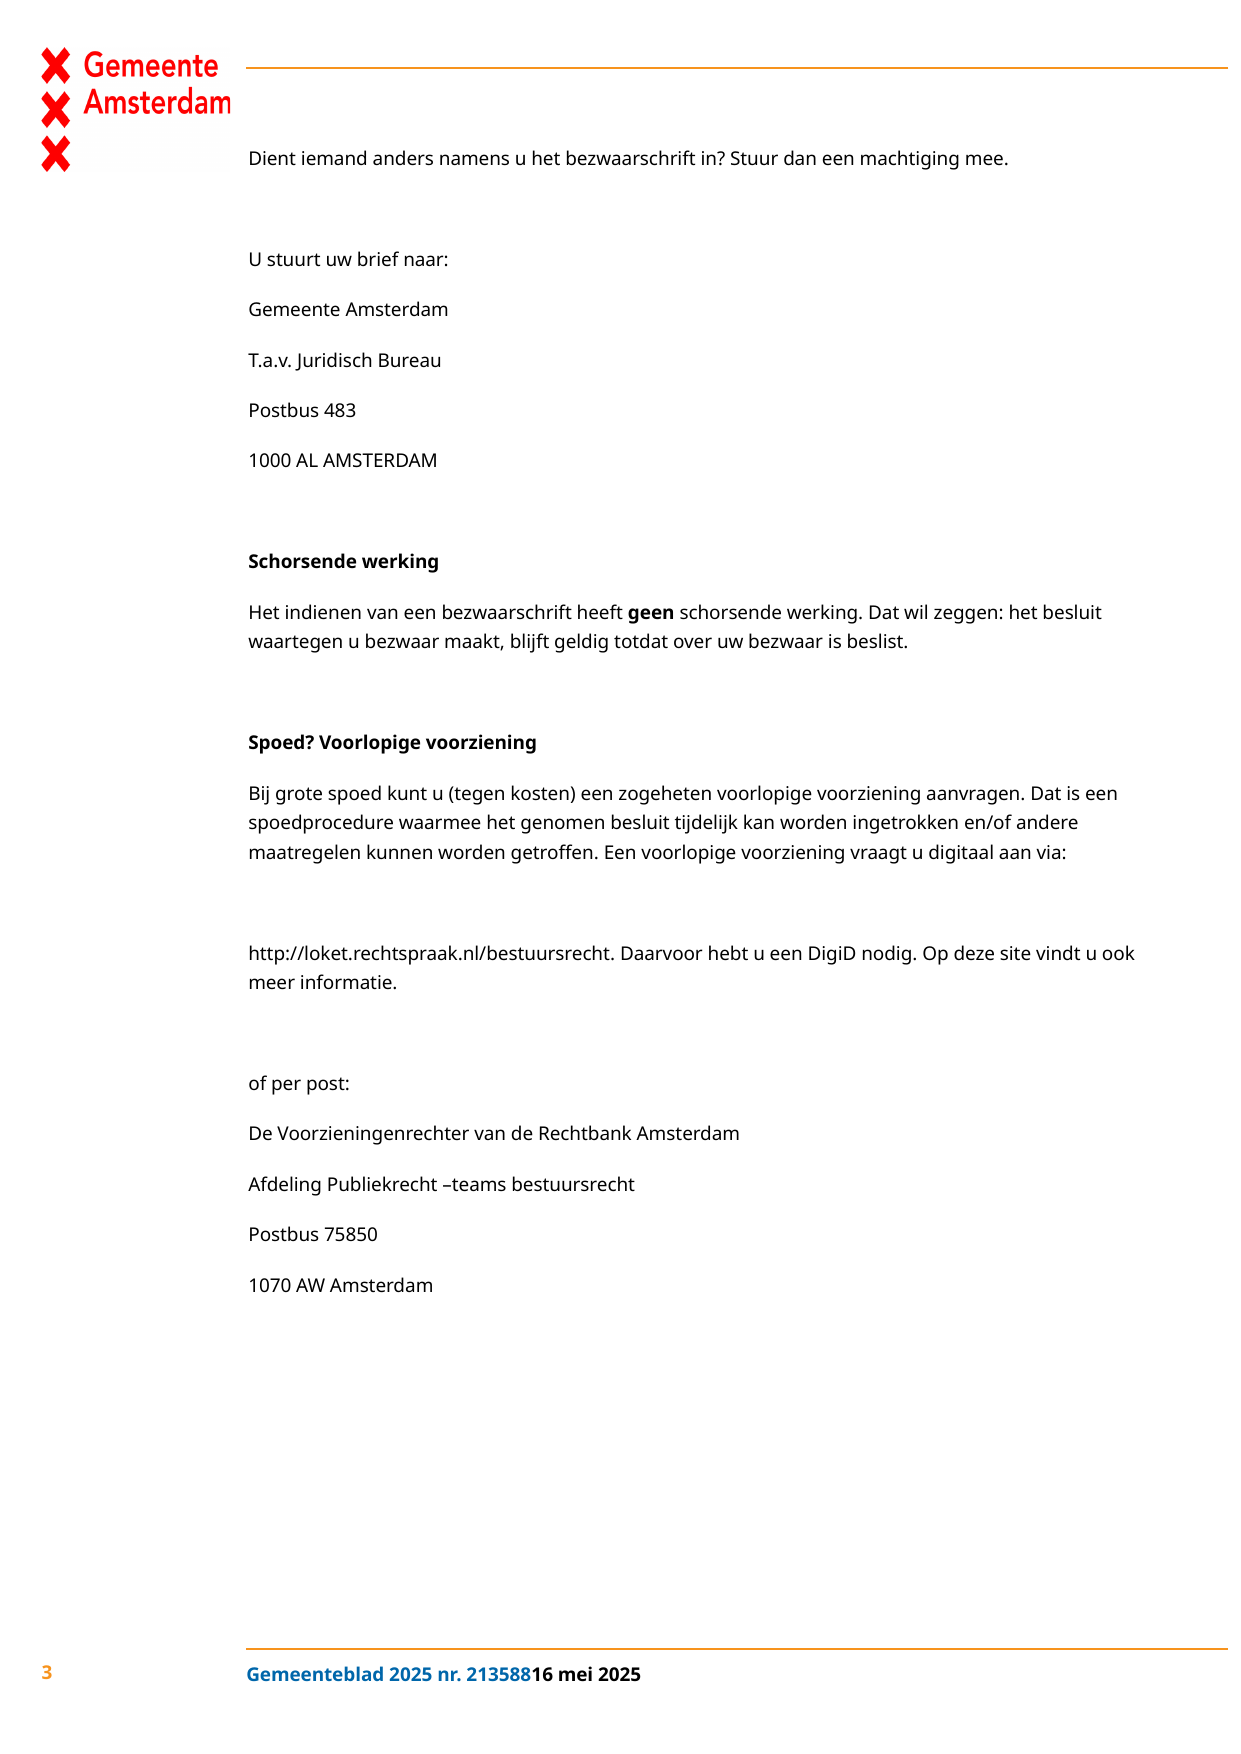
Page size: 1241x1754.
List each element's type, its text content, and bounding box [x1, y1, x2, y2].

text Spoed? Voorlopige voorziening [248, 729, 1152, 755]
text Het indienen van een bezwaarschrift heeft geen schorsende werking. Dat wil zeggen: het besluit waartegen u bezwaar maakt, blijft geldig totdat over uw bezwaar is beslist. [248, 599, 1152, 654]
text T.a.v. Juridisch Bureau [248, 347, 1152, 373]
text Schorsende werking [248, 548, 1152, 574]
text Bij grote spoed kunt u (tegen kosten) een zogeheten voorlopige voorziening aanvragen. Dat is een spoedprocedure waarmee het genomen besluit tijdelijk kan worden ingetrokken en/of andere maatregelen kunnen worden getroffen. Een voorlopige voorziening vraagt u digitaal aan via: [248, 780, 1152, 865]
text 1070 AW Amsterdam [248, 1272, 1152, 1298]
text Afdeling Publiekrecht –teams bestuursrecht [248, 1171, 1152, 1197]
picture [41, 47, 231, 172]
text of per post: [248, 1070, 1152, 1096]
text Postbus 75850 [248, 1221, 1152, 1247]
text Postbus 483 [248, 397, 1152, 423]
text U stuurt uw brief naar: [248, 246, 1152, 272]
text De Voorzieningenrechter van de Rechtbank Amsterdam [248, 1121, 1152, 1146]
text 1000 AL AMSTERDAM [248, 448, 1152, 473]
text Dient iemand anders namens u het bezwaarschrift in? Stuur dan een machtiging mee. [248, 145, 1152, 171]
text Gemeente Amsterdam [248, 296, 1152, 322]
text http://loket.rechtspraak.nl/bestuursrecht. Daarvoor hebt u een DigiD nodig. Op deze site vindt u ook meer informatie. [248, 940, 1152, 995]
